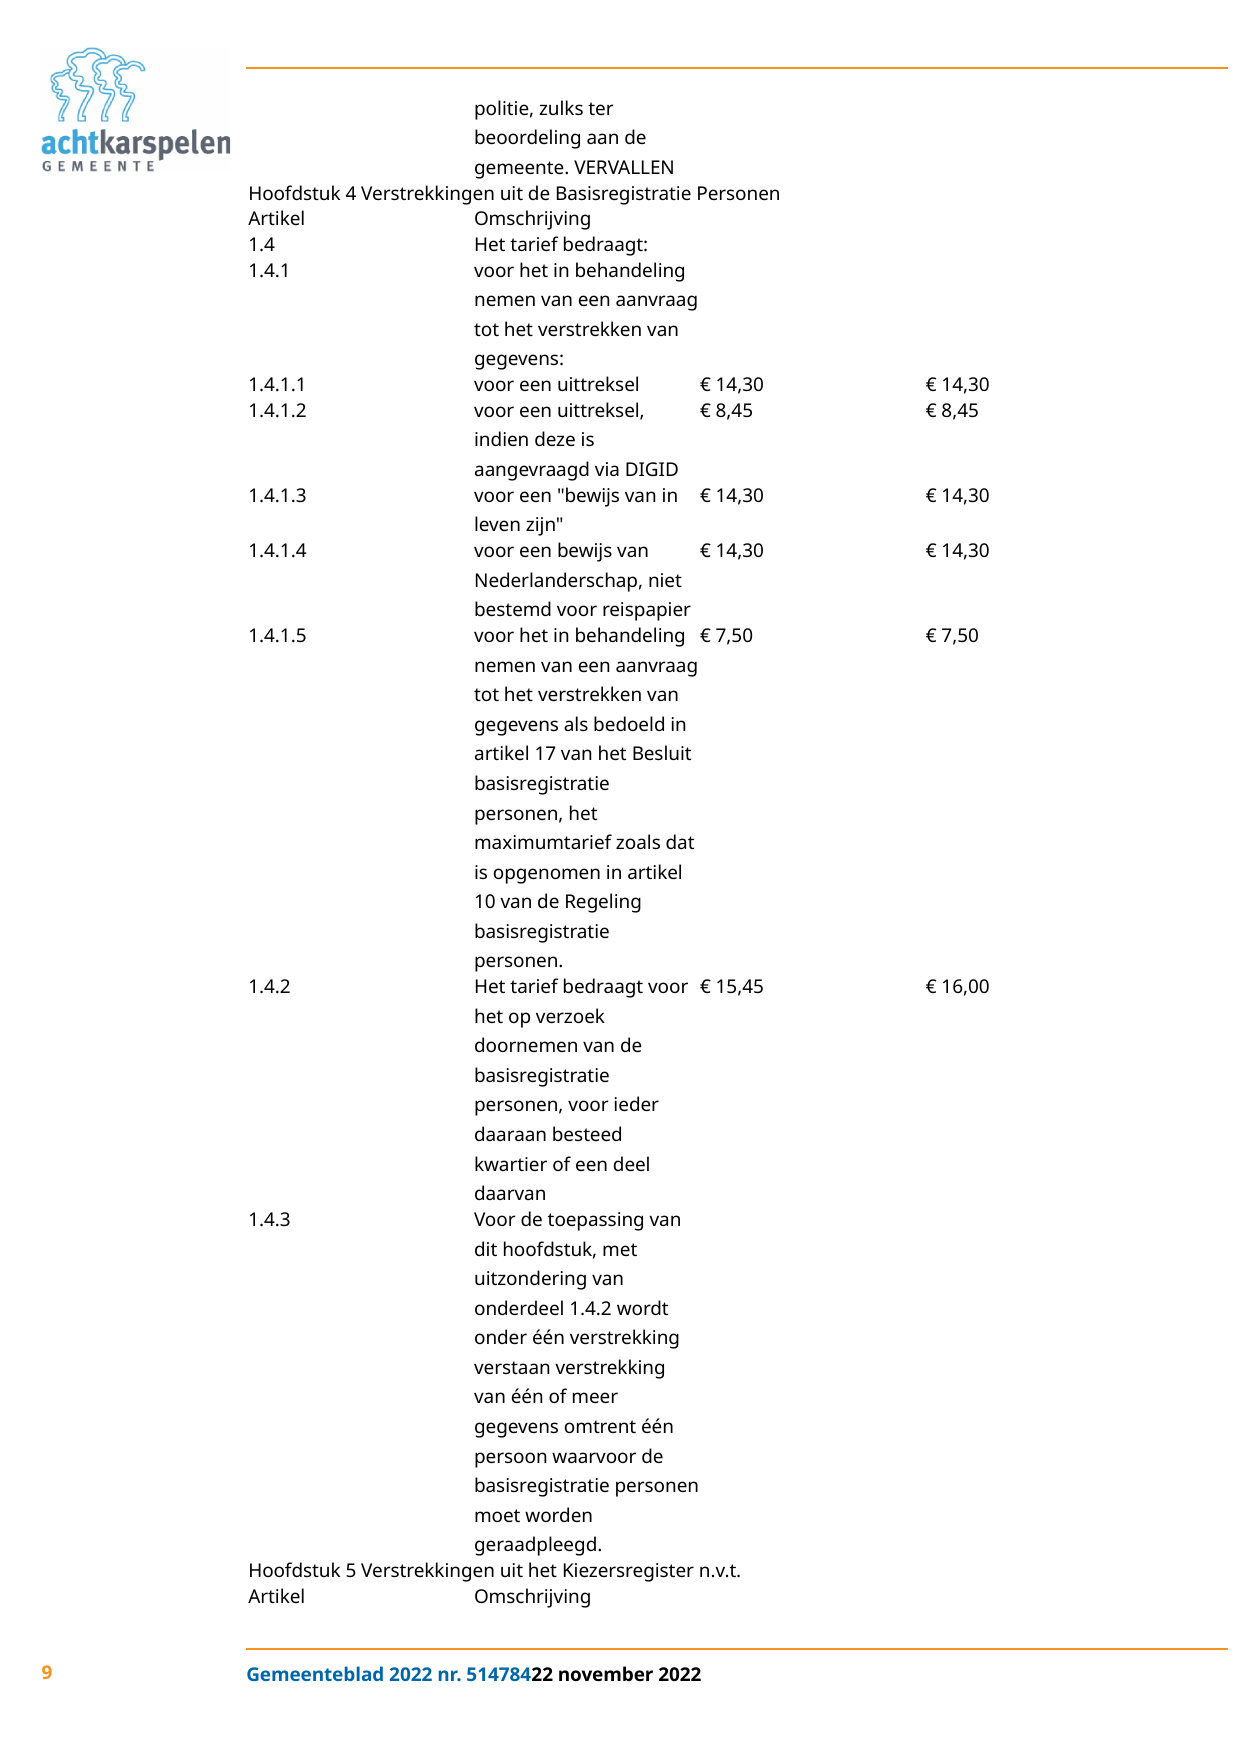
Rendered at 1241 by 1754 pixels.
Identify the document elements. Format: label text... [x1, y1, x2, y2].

table_cell 1.4.1.1 [248, 371, 474, 397]
table_cell [926, 1583, 1152, 1609]
table_cell 1.4 [248, 231, 474, 257]
table_cell Het tarief bedraagt: [474, 231, 700, 257]
table_cell [700, 231, 926, 257]
picture [41, 47, 231, 172]
table_cell [700, 1206, 926, 1557]
table_cell voor het in behandeling nemen van een aanvraag tot het verstrekken van gegevens: [474, 257, 700, 371]
table_cell Artikel [248, 205, 474, 231]
table_cell [700, 257, 926, 371]
table_cell [248, 95, 474, 180]
table_cell voor het in behandeling nemen van een aanvraag tot het verstrekken van gegevens als bedoeld in artikel 17 van het Besluit basisregistratie personen, het maximumtarief zoals dat is opgenomen in artikel 10 van de Regeling basisregistratie personen. [474, 622, 700, 973]
table_cell 1.4.1.4 [248, 537, 474, 622]
table_cell € 14,30 [700, 482, 926, 537]
table_cell 1.4.2 [248, 973, 474, 1206]
table_cell Voor de toepassing van dit hoofdstuk, met uitzondering van onderdeel 1.4.2 wordt onder één verstrekking verstaan verstrekking van één of meer gegevens omtrent één persoon waarvoor de basisregistratie personen moet worden geraadpleegd. [474, 1206, 700, 1557]
table_cell [700, 1583, 926, 1609]
table_cell Artikel [248, 1583, 474, 1609]
table_cell [926, 231, 1152, 257]
table_cell [926, 1206, 1152, 1557]
table_cell € 15,45 [700, 973, 926, 1206]
table_cell Omschrijving [474, 1583, 700, 1609]
table_cell € 8,45 [700, 397, 926, 482]
table_cell voor een "bewijs van in leven zijn" [474, 482, 700, 537]
table_cell € 8,45 [926, 397, 1152, 482]
table_cell 1.4.1.5 [248, 622, 474, 973]
table_cell 1.4.1.2 [248, 397, 474, 482]
table_cell Hoofdstuk 4 Verstrekkingen uit de Basisregistratie Personen [248, 180, 1152, 205]
table_cell [926, 257, 1152, 371]
table_cell € 7,50 [700, 622, 926, 973]
table_cell 1.4.3 [248, 1206, 474, 1557]
table_cell € 16,00 [926, 973, 1152, 1206]
table_cell [700, 205, 926, 231]
table_cell 1.4.1.3 [248, 482, 474, 537]
table_cell € 14,30 [700, 537, 926, 622]
table_cell politie, zulks ter beoordeling aan de gemeente. VERVALLEN [474, 95, 700, 180]
table_cell € 7,50 [926, 622, 1152, 973]
table_cell voor een uittreksel [474, 371, 700, 397]
table_cell € 14,30 [926, 537, 1152, 622]
table_cell € 14,30 [700, 371, 926, 397]
table_cell 1.4.1 [248, 257, 474, 371]
table_cell € 14,30 [926, 482, 1152, 537]
table_cell [926, 95, 1152, 180]
table_cell Omschrijving [474, 205, 700, 231]
table_cell € 14,30 [926, 371, 1152, 397]
table_cell Het tarief bedraagt voor het op verzoek doornemen van de basisregistratie personen, voor ieder daaraan besteed kwartier of een deel daarvan [474, 973, 700, 1206]
table_cell [926, 205, 1152, 231]
table_cell voor een bewijs van Nederlanderschap, niet bestemd voor reispapier [474, 537, 700, 622]
table_cell voor een uittreksel, indien deze is aangevraagd via DIGID [474, 397, 700, 482]
table_cell Hoofdstuk 5 Verstrekkingen uit het Kiezersregister n.v.t. [248, 1557, 1152, 1583]
table_cell [700, 95, 926, 180]
